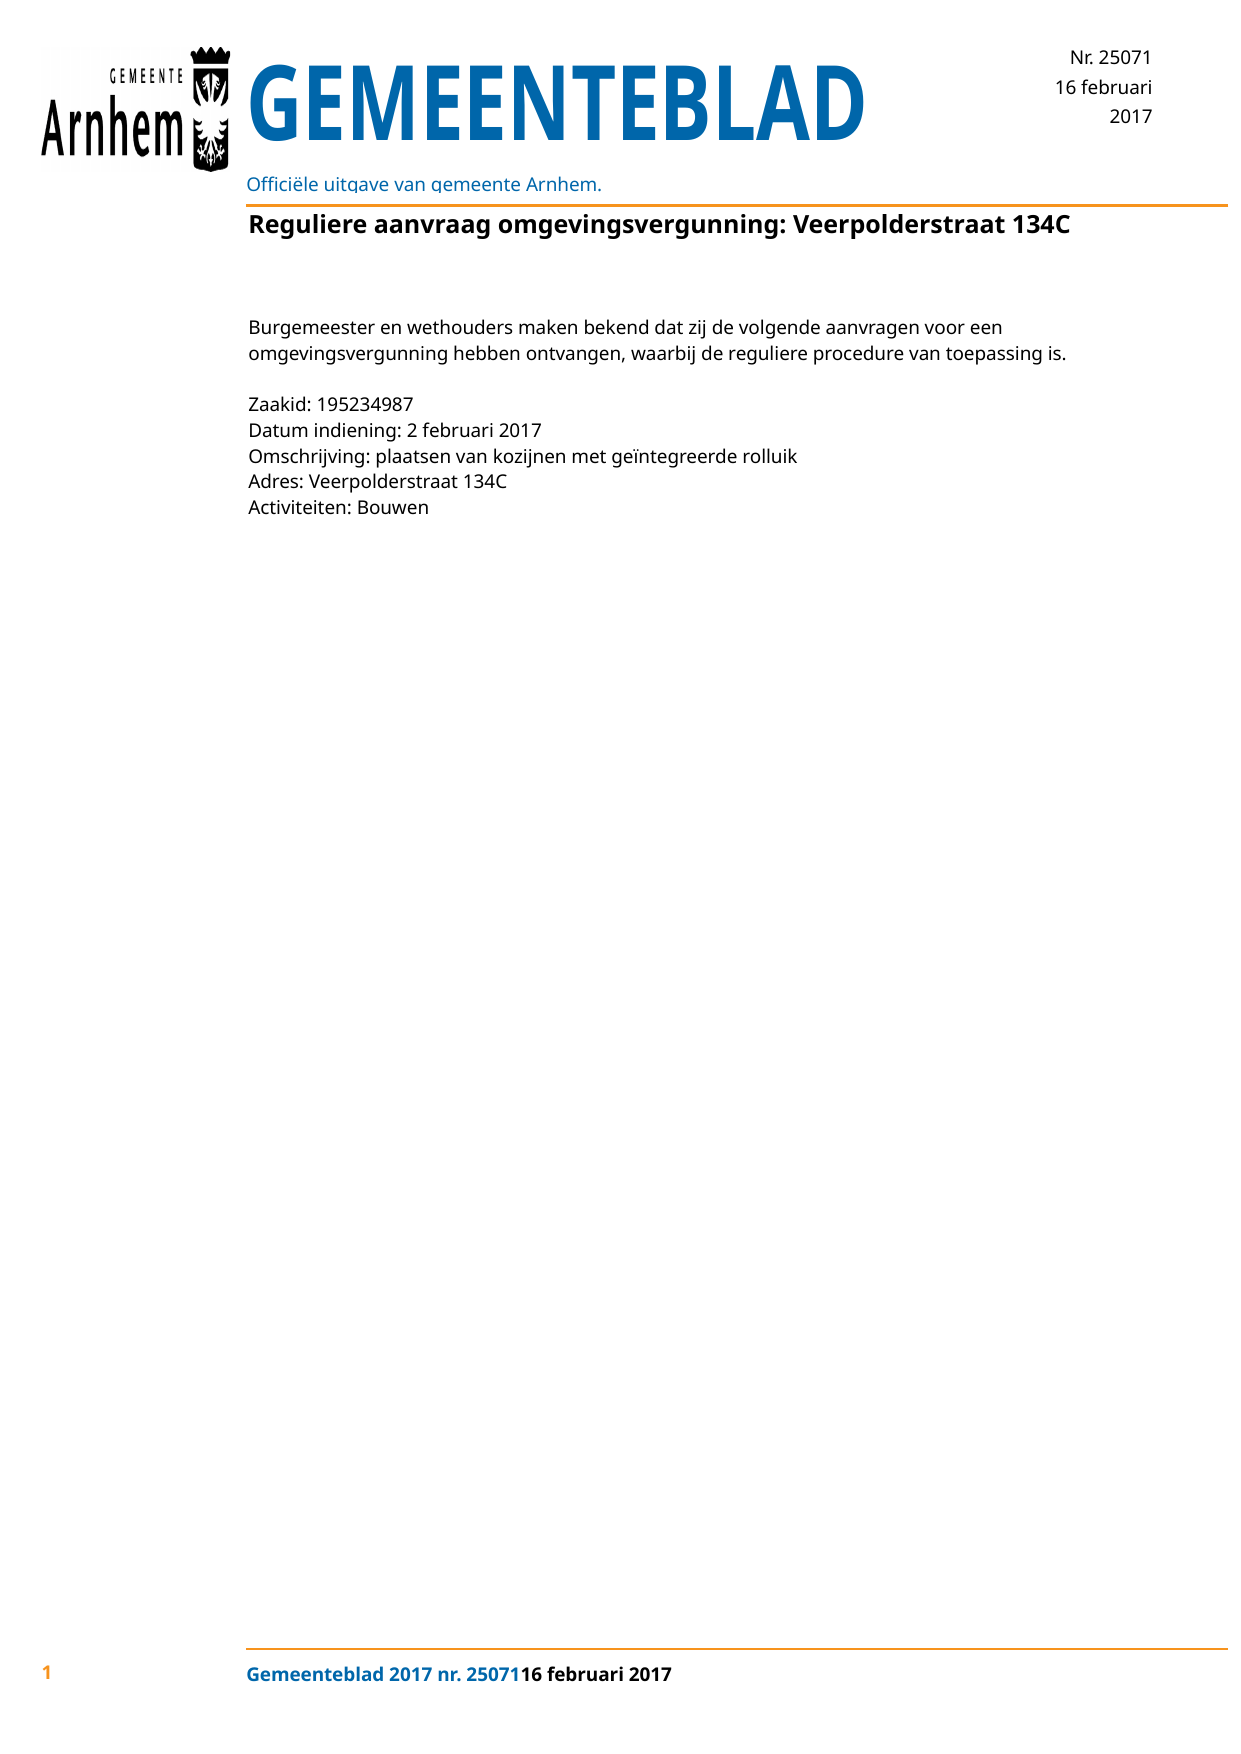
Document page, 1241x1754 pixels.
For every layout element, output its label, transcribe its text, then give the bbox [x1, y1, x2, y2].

text Zaakid: 195234987 [248, 391, 1152, 417]
text Datum indiening: 2 februari 2017 [248, 417, 1152, 443]
text Omschrijving: plaatsen van kozijnen met geïntegreerde rolluik [248, 443, 1152, 469]
text Reguliere aanvraag omgevingsvergunning: Veerpolderstraat 134C [248, 207, 1152, 241]
text Burgemeester en wethouders maken bekend dat zij de volgende aanvragen voor een omgevingsvergunning hebben ontvangen, waarbij de reguliere procedure van toepassing is. [248, 314, 1152, 366]
text Adres: Veerpolderstraat 134C [248, 469, 1152, 494]
text Activiteiten: Bouwen [248, 494, 1152, 520]
picture [41, 47, 231, 172]
